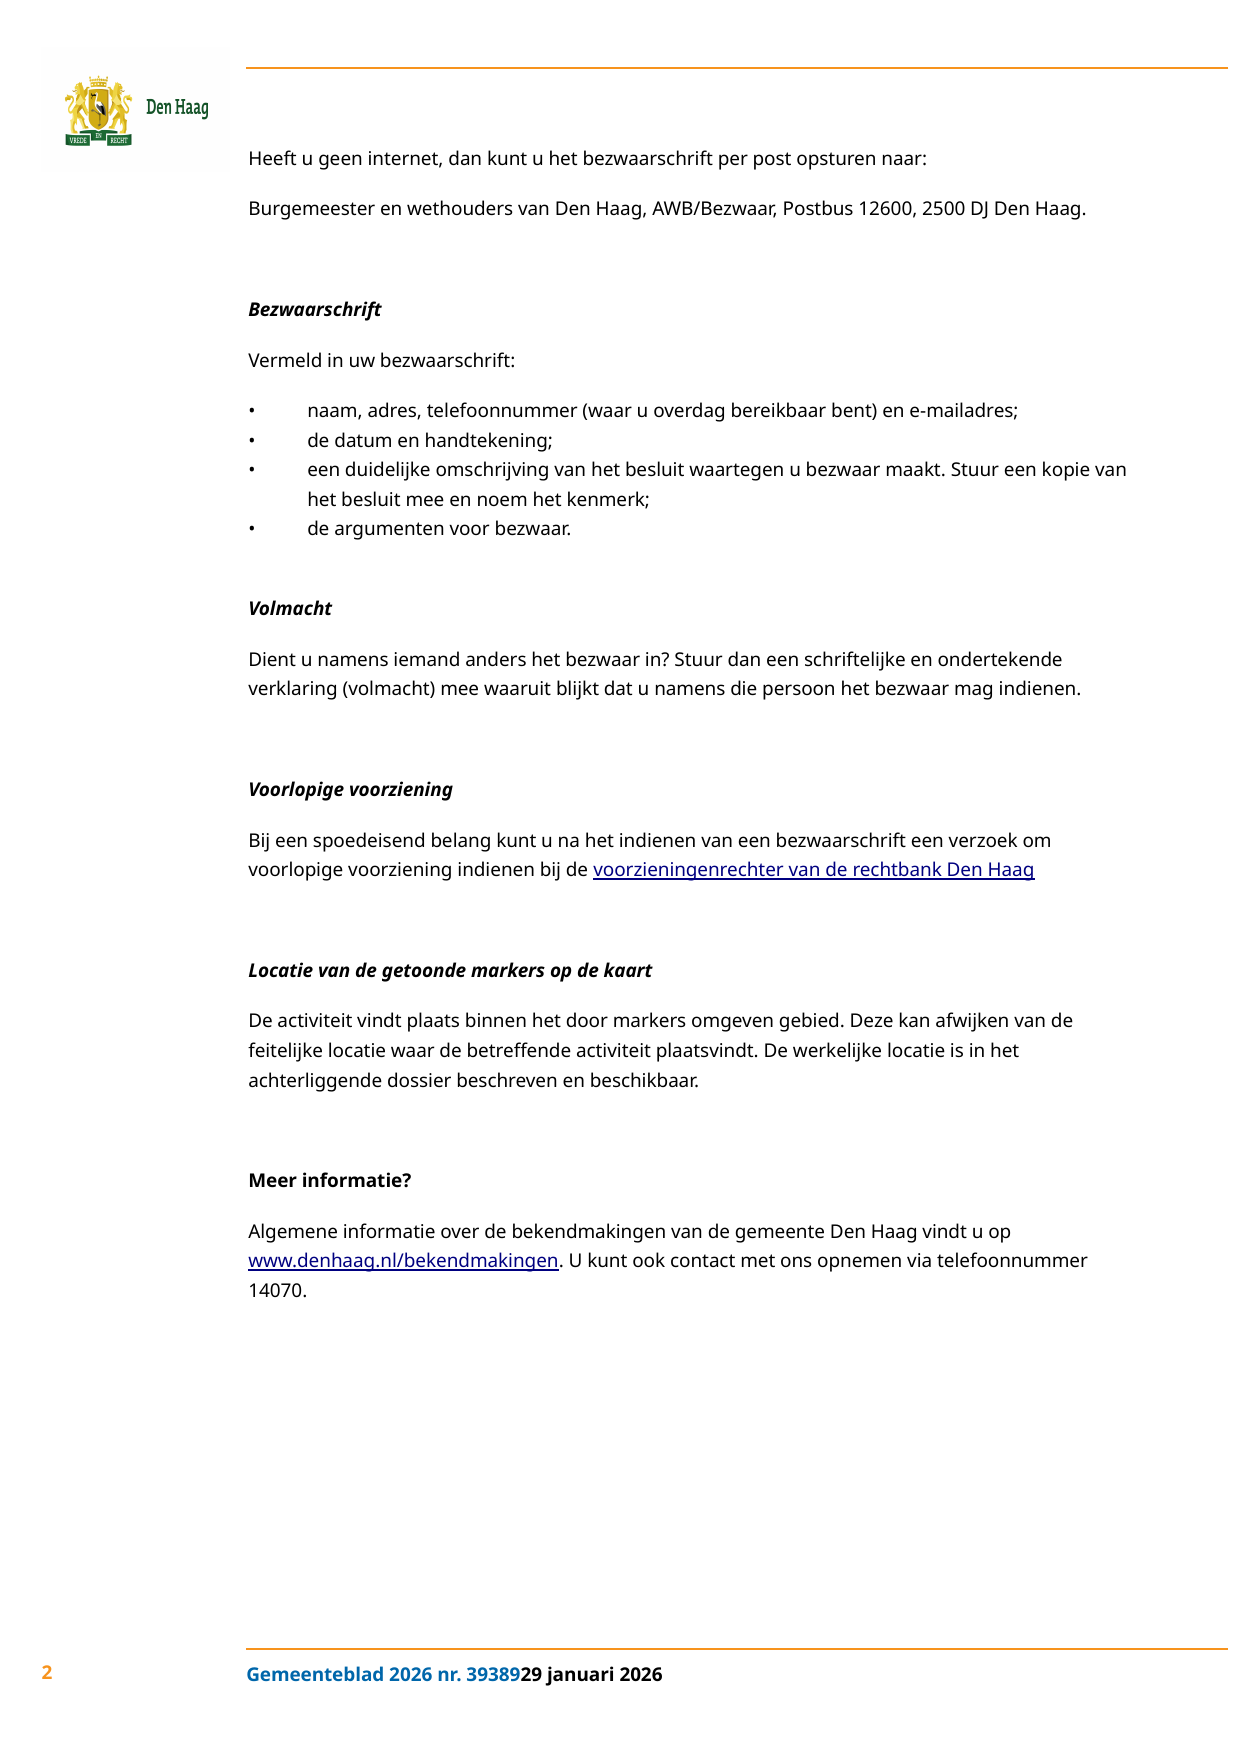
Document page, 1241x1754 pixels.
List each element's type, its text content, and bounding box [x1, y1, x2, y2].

text Burgemeester en wethouders van Den Haag, AWB/Bezwaar, Postbus 12600, 2500 DJ Den Haag. [248, 196, 1152, 221]
text Bij een spoedeisend belang kunt u na het indienen van een bezwaarschrift een verzoek om voorlopige voorziening indienen bij de voorzieningenrechter van de rechtbank Den Haag [248, 827, 1152, 882]
text Voorlopige voorziening [248, 776, 1152, 802]
text Bezwaarschrift [248, 296, 1152, 322]
text De activiteit vindt plaats binnen het door markers omgeven gebied. Deze kan afwijken van de feitelijke locatie waar de betreffende activiteit plaatsvindt. De werkelijke locatie is in het achterliggende dossier beschreven en beschikbaar. [248, 1008, 1152, 1093]
picture [41, 47, 231, 172]
text Dient u namens iemand anders het bezwaar in? Stuur dan een schriftelijke en ondertekende verklaring (volmacht) mee waaruit blijkt dat u namens die persoon het bezwaar mag indienen. [248, 646, 1152, 701]
text Heeft u geen internet, dan kunt u het bezwaarschrift per post opsturen naar: [248, 145, 1152, 171]
list de argumenten voor bezwaar. [248, 516, 1152, 541]
text Locatie van de getoonde markers op de kaart [248, 957, 1152, 983]
text Algemene informatie over de bekendmakingen van de gemeente Den Haag vindt u op www.denhaag.nl/bekendmakingen. U kunt ook contact met ons opnemen via telefoonnummer 14070. [248, 1218, 1152, 1303]
text Volmacht [248, 596, 1152, 621]
list naam, adres, telefoonnummer (waar u overdag bereikbaar bent) en e-mailadres; [248, 397, 1152, 423]
text Vermeld in uw bezwaarschrift: [248, 347, 1152, 373]
list een duidelijke omschrijving van het besluit waartegen u bezwaar maakt. Stuur een kopie van het besluit mee en noem het kenmerk; [248, 456, 1152, 512]
list de datum en handtekening; [248, 427, 1152, 453]
text Meer informatie? [248, 1168, 1152, 1193]
